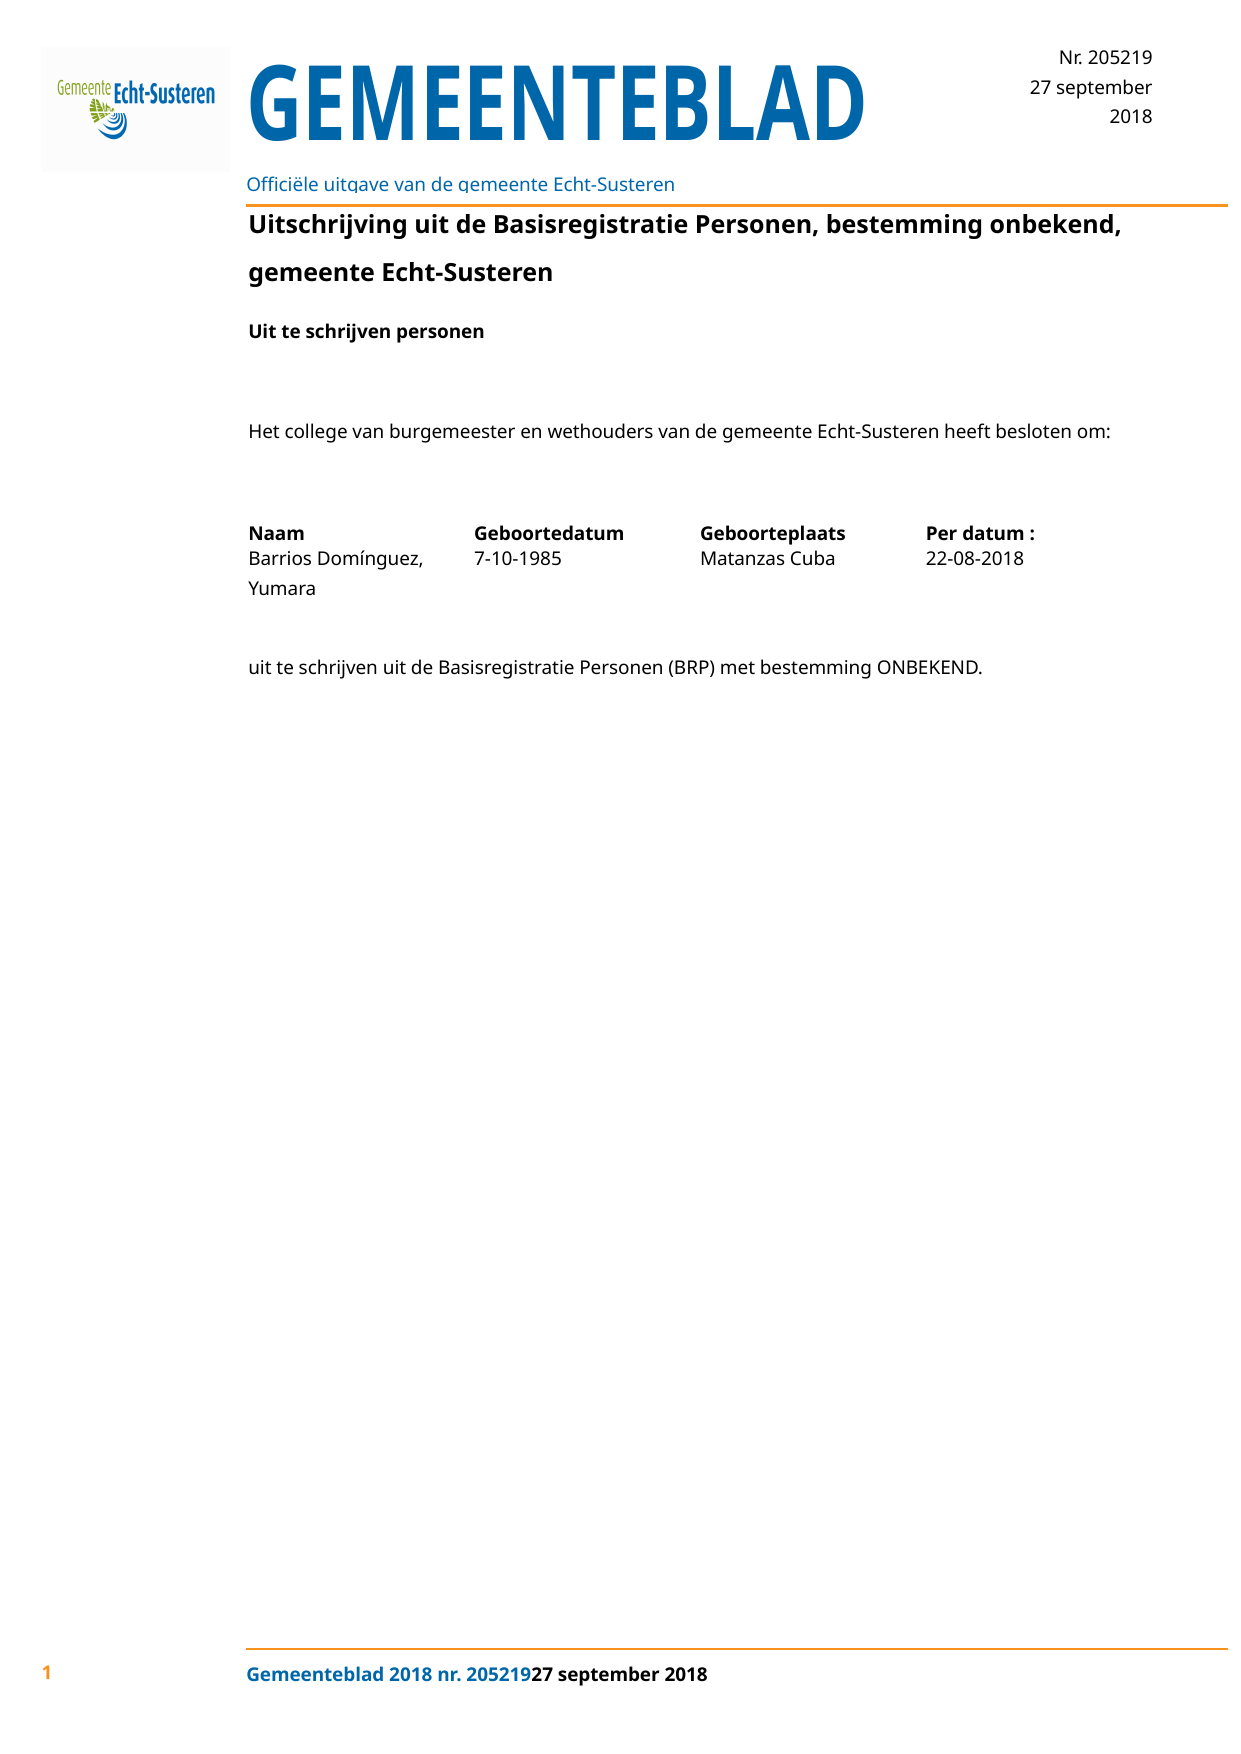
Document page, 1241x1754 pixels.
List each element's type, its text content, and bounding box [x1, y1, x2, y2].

table_cell Matanzas Cuba [700, 545, 926, 601]
text uit te schrijven uit de Basisregistratie Personen (BRP) met bestemming ONBEKEND. [248, 654, 1152, 680]
table_cell Barrios Domínguez, Yumara [248, 545, 474, 601]
picture [41, 47, 231, 172]
table_cell 7-10-1985 [474, 545, 700, 601]
text Uit te schrijven personen [248, 318, 1152, 344]
text Uitschrijving uit de Basisregistratie Personen, bestemming onbekend, gemeente Echt-Susteren [248, 207, 1152, 288]
table_header Naam [248, 520, 474, 545]
table_cell 22-08-2018 [926, 545, 1152, 601]
table_header Geboortedatum [474, 520, 700, 545]
table_header Per datum : [926, 520, 1152, 545]
text Het college van burgemeester en wethouders van de gemeente Echt-Susteren heeft besloten om: [248, 419, 1152, 444]
table_header Geboorteplaats [700, 520, 926, 545]
